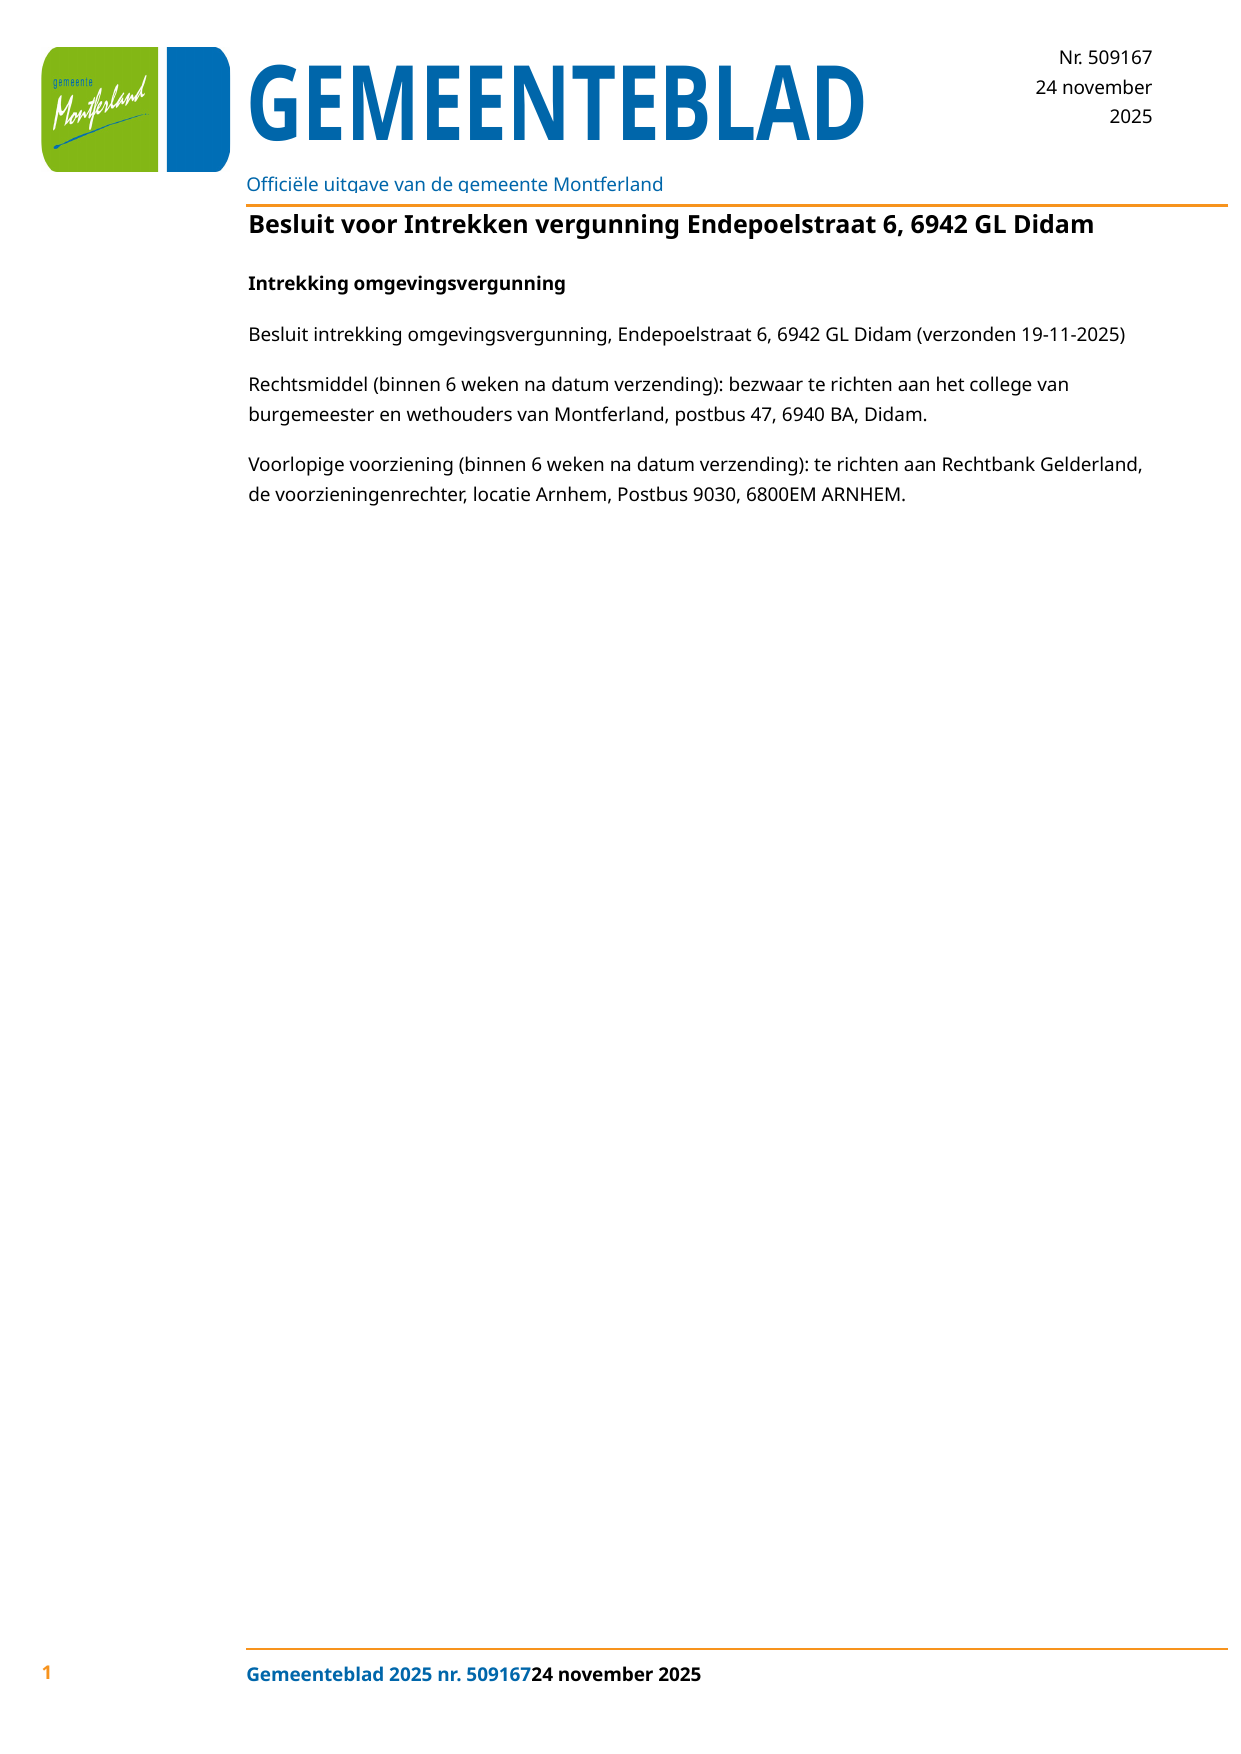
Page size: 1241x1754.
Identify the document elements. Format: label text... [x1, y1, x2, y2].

text Besluit voor Intrekken vergunning Endepoelstraat 6, 6942 GL Didam [248, 207, 1152, 241]
text Rechtsmiddel (binnen 6 weken na datum verzending): bezwaar te richten aan het college van burgemeester en wethouders van Montferland, postbus 47, 6940 BA, Didam. [248, 371, 1152, 426]
text Besluit intrekking omgevingsvergunning, Endepoelstraat 6, 6942 GL Didam (verzonden 19-11-2025) [248, 321, 1152, 346]
picture [41, 47, 231, 172]
text Voorlopige voorziening (binnen 6 weken na datum verzending): te richten aan Rechtbank Gelderland, de voorzieningenrechter, locatie Arnhem, Postbus 9030, 6800EM ARNHEM. [248, 451, 1152, 506]
text Intrekking omgevingsvergunning [248, 270, 1152, 296]
